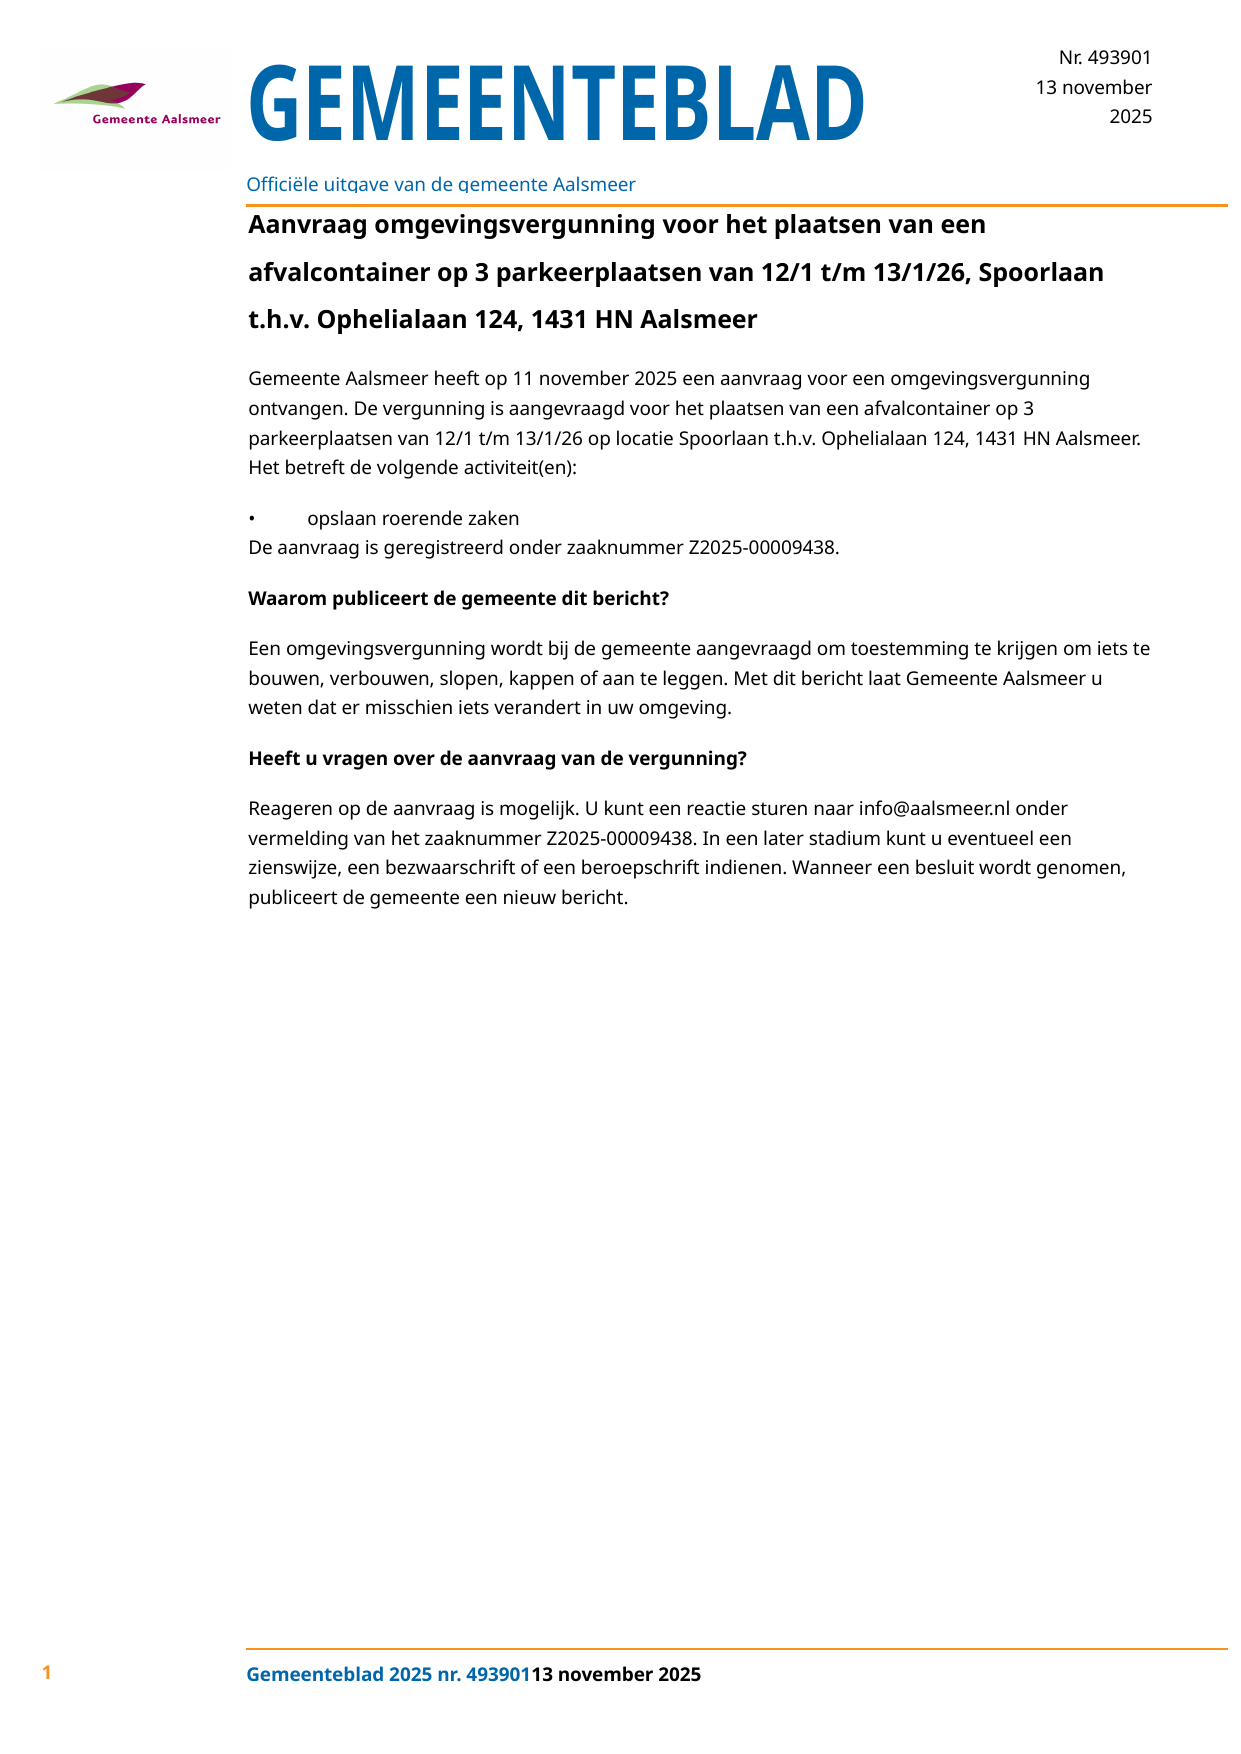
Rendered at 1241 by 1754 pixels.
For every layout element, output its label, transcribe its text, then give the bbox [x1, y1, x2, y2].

text Aanvraag omgevingsvergunning voor het plaatsen van een afvalcontainer op 3 parkeerplaatsen van 12/1 t/m 13/1/26, Spoorlaan t.h.v. Ophelialaan 124, 1431 HN Aalsmeer [248, 207, 1152, 336]
text Een omgevingsvergunning wordt bij de gemeente aangevraagd om toestemming te krijgen om iets te bouwen, verbouwen, slopen, kappen of aan te leggen. Met dit bericht laat Gemeente Aalsmeer u weten dat er misschien iets verandert in uw omgeving. [248, 635, 1152, 720]
picture [41, 47, 231, 172]
text Gemeente Aalsmeer heeft op 11 november 2025 een aanvraag voor een omgevingsvergunning ontvangen. De vergunning is aangevraagd voor het plaatsen van een afvalcontainer op 3 parkeerplaatsen van 12/1 t/m 13/1/26 op locatie Spoorlaan t.h.v. Ophelialaan 124, 1431 HN Aalsmeer. Het betreft de volgende activiteit(en): [248, 366, 1152, 480]
text Waarom publiceert de gemeente dit bericht? [248, 585, 1152, 610]
list opslaan roerende zaken [248, 505, 1152, 530]
text De aanvraag is geregistreerd onder zaaknummer Z2025-00009438. [248, 534, 1152, 560]
text Heeft u vragen over de aanvraag van de vergunning? [248, 745, 1152, 770]
text Reageren op de aanvraag is mogelijk. U kunt een reactie sturen naar info@aalsmeer.nl onder vermelding van het zaaknummer Z2025-00009438. In een later stadium kunt u eventueel een zienswijze, een bezwaarschrift of een beroepschrift indienen. Wanneer een besluit wordt genomen, publiceert de gemeente een nieuw bericht. [248, 795, 1152, 909]
